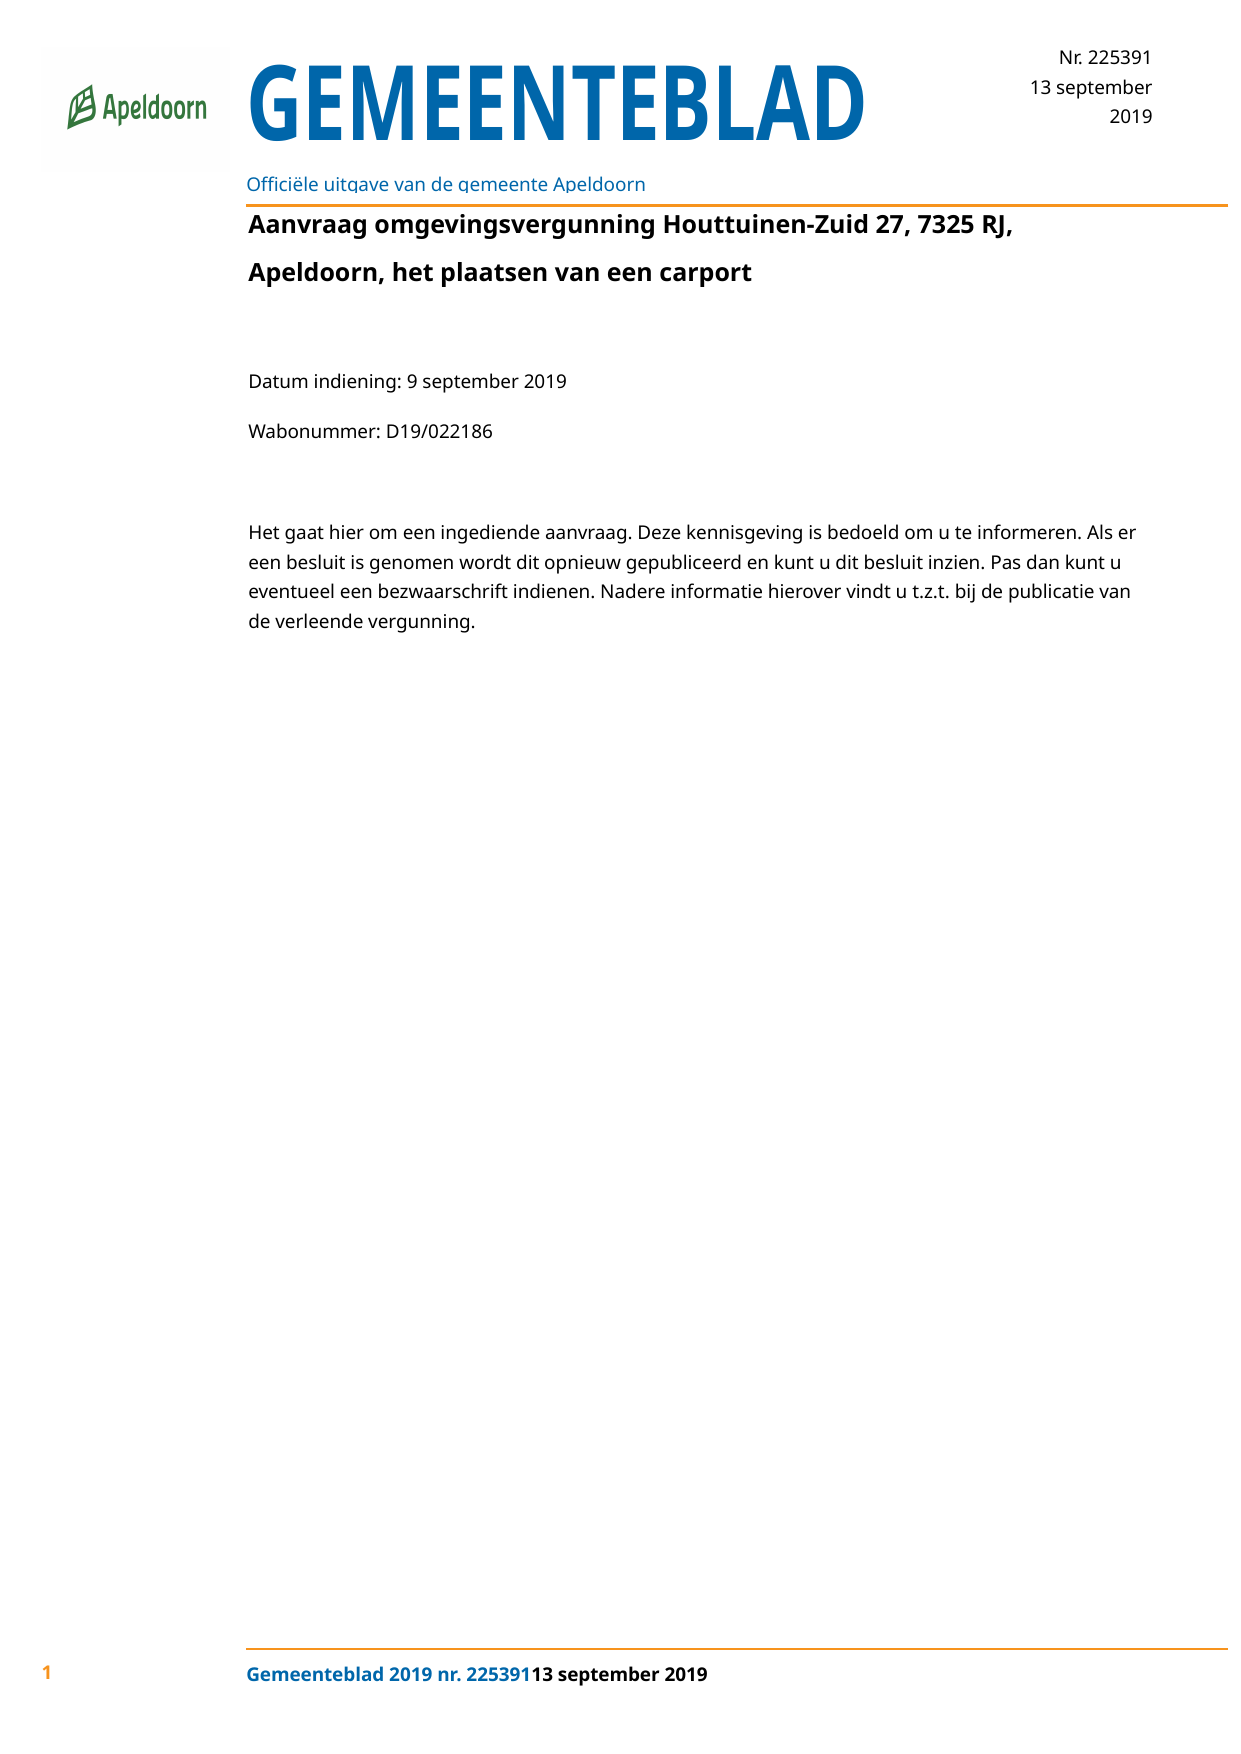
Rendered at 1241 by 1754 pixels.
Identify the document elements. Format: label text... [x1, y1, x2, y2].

text Aanvraag omgevingsvergunning Houttuinen-Zuid 27, 7325 RJ, Apeldoorn, het plaatsen van een carport [248, 207, 1152, 288]
picture [41, 47, 231, 172]
text Wabonummer: D19/022186 [248, 419, 1152, 444]
text Het gaat hier om een ingediende aanvraag. Deze kennisgeving is bedoeld om u te informeren. Als er een besluit is genomen wordt dit opnieuw gepubliceerd en kunt u dit besluit inzien. Pas dan kunt u eventueel een bezwaarschrift indienen. Nadere informatie hierover vindt u t.z.t. bij de publicatie van de verleende vergunning. [248, 519, 1152, 634]
text Datum indiening: 9 september 2019 [248, 368, 1152, 394]
